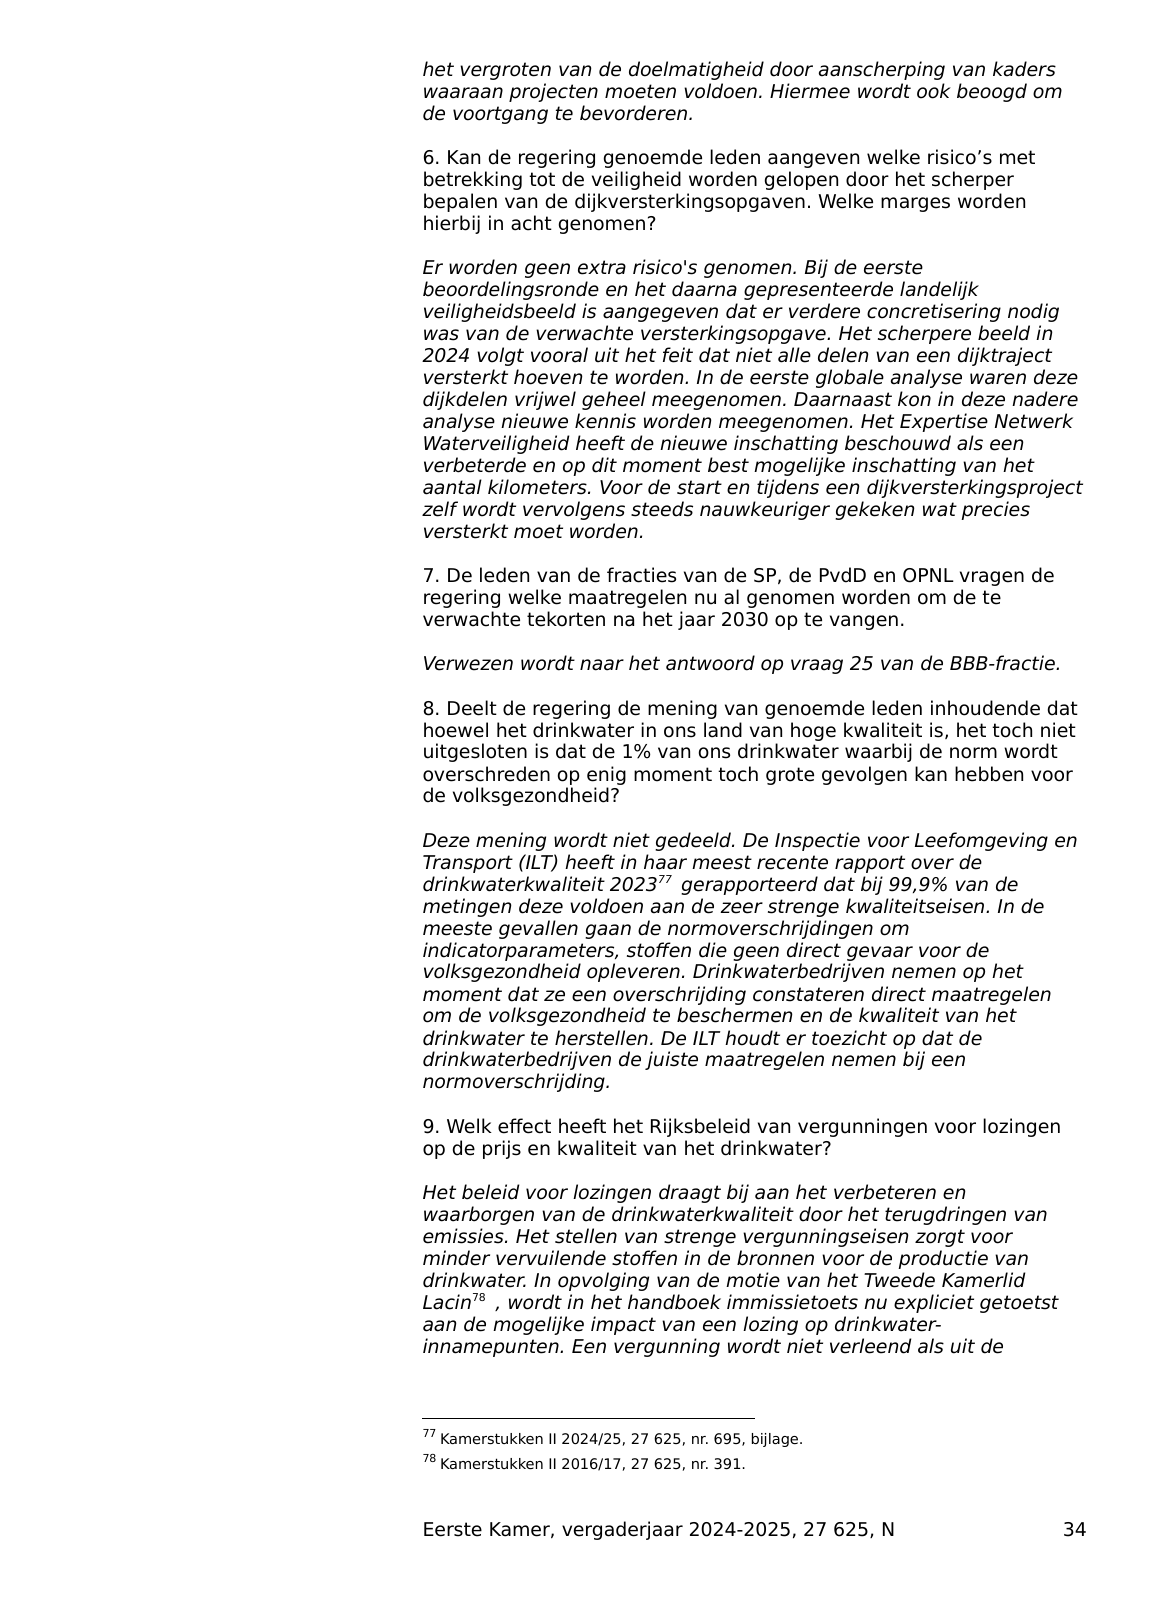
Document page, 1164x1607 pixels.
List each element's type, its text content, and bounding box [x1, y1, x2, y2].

text Verwezen wordt naar het antwoord op vraag 25 van de BBB-fractie. [422, 653, 1087, 675]
text Er worden geen extra risico's genomen. Bij de eerste beoordelingsronde en het daarna gepresenteerde landelijk veiligheidsbeeld is aangegeven dat er verdere concretisering nodig was van de verwachte versterkingsopgave. Het scherpere beeld in 2024 volgt vooral uit het feit dat niet alle delen van een dijktraject versterkt hoeven te worden. In de eerste globale analyse waren deze dijkdelen vrijwel geheel meegenomen. Daarnaast kon in deze nadere analyse nieuwe kennis worden meegenomen. Het Expertise Netwerk Waterveiligheid heeft de nieuwe inschatting beschouwd als een verbeterde en op dit moment best mogelijke inschatting van het aantal kilometers. Voor de start en tijdens een dijkversterkingsproject zelf wordt vervolgens steeds nauwkeuriger gekeken wat precies versterkt moet worden. [422, 257, 1087, 543]
text Deze mening wordt niet gedeeld. De Inspectie voor Leefomgeving en Transport (ILT) heeft in haar meest recente rapport over de drinkwaterkwaliteit 2023 gerapporteerd dat bij 99,9% van de metingen deze voldoen aan de zeer strenge kwaliteitseisen. In de meeste gevallen gaan de normoverschrijdingen om indicatorparameters, stoffen die geen direct gevaar voor de volksgezondheid opleveren. Drinkwaterbedrijven nemen op het moment dat ze een overschrijding constateren direct maatregelen om de volksgezondheid te beschermen en de kwaliteit van het drinkwater te herstellen. De ILT houdt er toezicht op dat de drinkwaterbedrijven de juiste maatregelen nemen bij een normoverschrijding. [422, 829, 1087, 1093]
text Kamerstukken II 2016/17, 27 625, nr. 391. [422, 1452, 1087, 1474]
text 7. De leden van de fracties van de SP, de PvdD en OPNL vragen de regering welke maatregelen nu al genomen worden om de te verwachte tekorten na het jaar 2030 op te vangen. [422, 565, 1087, 631]
text 8. Deelt de regering de mening van genoemde leden inhoudende dat hoewel het drinkwater in ons land van hoge kwaliteit is, het toch niet uitgesloten is dat de 1% van ons drinkwater waarbij de norm wordt overschreden op enig moment toch grote gevolgen kan hebben voor de volksgezondheid? [422, 697, 1087, 807]
text Het beleid voor lozingen draagt bij aan het verbeteren en waarborgen van de drinkwaterkwaliteit door het terugdringen van emissies. Het stellen van strenge vergunningseisen zorgt voor minder vervuilende stoffen in de bronnen voor de productie van drinkwater. In opvolging van de motie van het Tweede Kamerlid Lacin , wordt in het handboek immissietoets nu expliciet getoetst aan de mogelijke impact van een lozing op drinkwater-innamepunten. Een vergunning wordt niet verleend als uit de [422, 1182, 1087, 1357]
text Kamerstukken II 2024/25, 27 625, nr. 695, bijlage. [422, 1427, 1087, 1449]
text 9. Welk effect heeft het Rijksbeleid van vergunningen voor lozingen op de prijs en kwaliteit van het drinkwater? [422, 1116, 1087, 1159]
text 6. Kan de regering genoemde leden aangeven welke risico’s met betrekking tot de veiligheid worden gelopen door het scherper bepalen van de dijkversterkingsopgaven. Welke marges worden hierbij in acht genomen? [422, 147, 1087, 235]
text het vergroten van de doelmatigheid door aanscherping van kaders waaraan projecten moeten voldoen. Hiermee wordt ook beoogd om de voortgang te bevorderen. [422, 59, 1087, 125]
